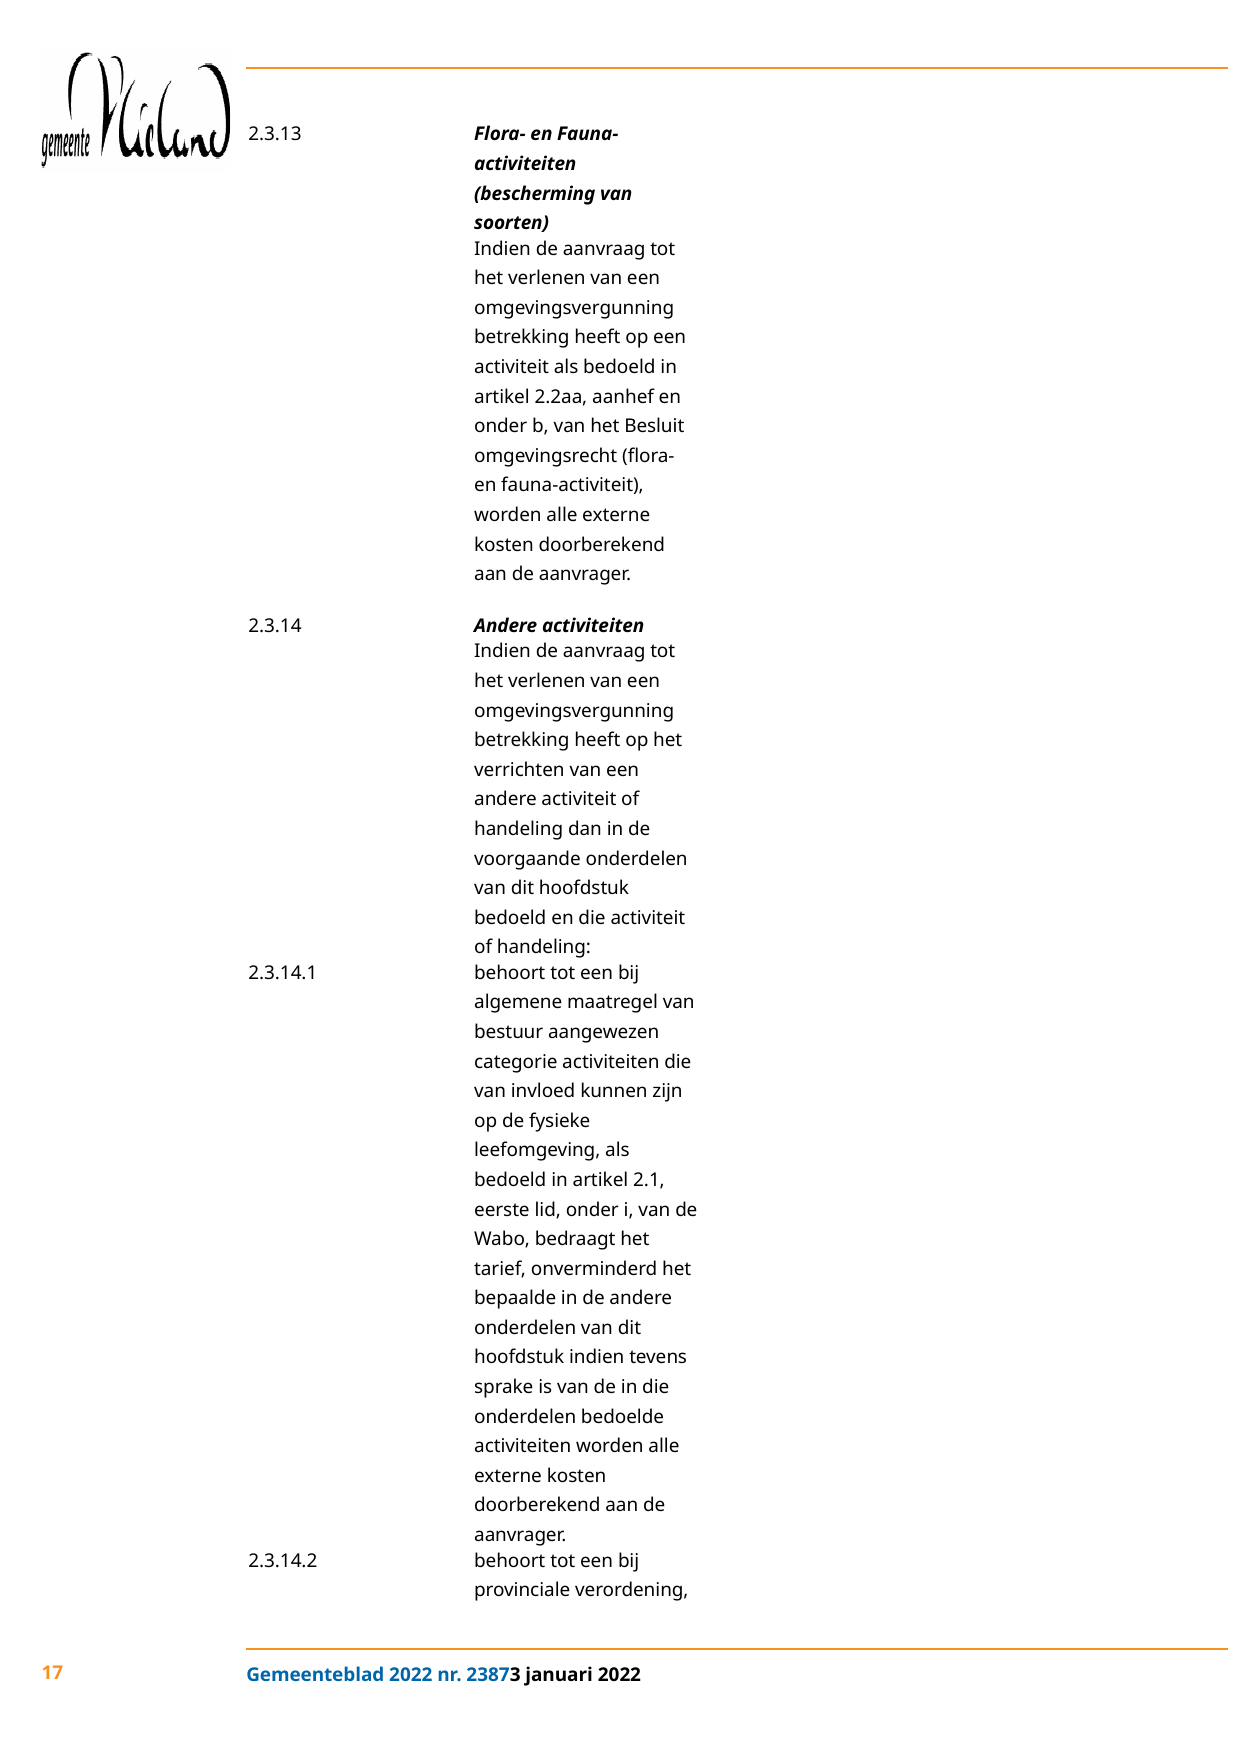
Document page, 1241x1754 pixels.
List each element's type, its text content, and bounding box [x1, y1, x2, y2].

table_cell [926, 638, 1152, 959]
table_cell [248, 586, 474, 612]
table_cell [926, 612, 1152, 638]
table_cell [248, 235, 474, 586]
table_cell [926, 235, 1152, 586]
table_cell [700, 959, 926, 1547]
table_cell 2.3.13 [248, 121, 474, 235]
table_cell behoort tot een bij provinciale verordening, [474, 1547, 700, 1602]
table_cell [926, 959, 1152, 1547]
table_cell [700, 586, 926, 612]
table_cell [700, 95, 926, 121]
table_cell [700, 1547, 926, 1602]
table_cell [926, 586, 1152, 612]
table_cell [700, 612, 926, 638]
table_cell [248, 638, 474, 959]
table_cell [926, 1547, 1152, 1602]
table_cell [700, 121, 926, 235]
table_cell [474, 95, 700, 121]
table_cell Flora- en Fauna-activiteiten (bescherming van soorten) [474, 121, 700, 235]
table_cell [474, 586, 700, 612]
table_cell 2.3.14 [248, 612, 474, 638]
table_cell behoort tot een bij algemene maatregel van bestuur aangewezen categorie activiteiten die van invloed kunnen zijn op de fysieke leefomgeving, als bedoeld in artikel 2.1, eerste lid, onder i, van de Wabo, bedraagt het tarief, onverminderd het bepaalde in de andere onderdelen van dit hoofdstuk indien tevens sprake is van de in die onderdelen bedoelde activiteiten worden alle externe kosten doorberekend aan de aanvrager. [474, 959, 700, 1547]
picture [41, 47, 231, 172]
table_cell [926, 95, 1152, 121]
table_cell [700, 235, 926, 586]
table_cell Indien de aanvraag tot het verlenen van een omgevingsvergunning betrekking heeft op een activiteit als bedoeld in artikel 2.2aa, aanhef en onder b, van het Besluit omgevingsrecht (flora- en fauna-activiteit), worden alle externe kosten doorberekend aan de aanvrager. [474, 235, 700, 586]
table_cell 2.3.14.2 [248, 1547, 474, 1602]
table_cell [926, 121, 1152, 235]
table_cell Indien de aanvraag tot het verlenen van een omgevingsvergunning betrekking heeft op het verrichten van een andere activiteit of handeling dan in de voorgaande onderdelen van dit hoofdstuk bedoeld en die activiteit of handeling: [474, 638, 700, 959]
table_cell [248, 95, 474, 121]
table_cell Andere activiteiten [474, 612, 700, 638]
table_cell 2.3.14.1 [248, 959, 474, 1547]
table_cell [700, 638, 926, 959]
